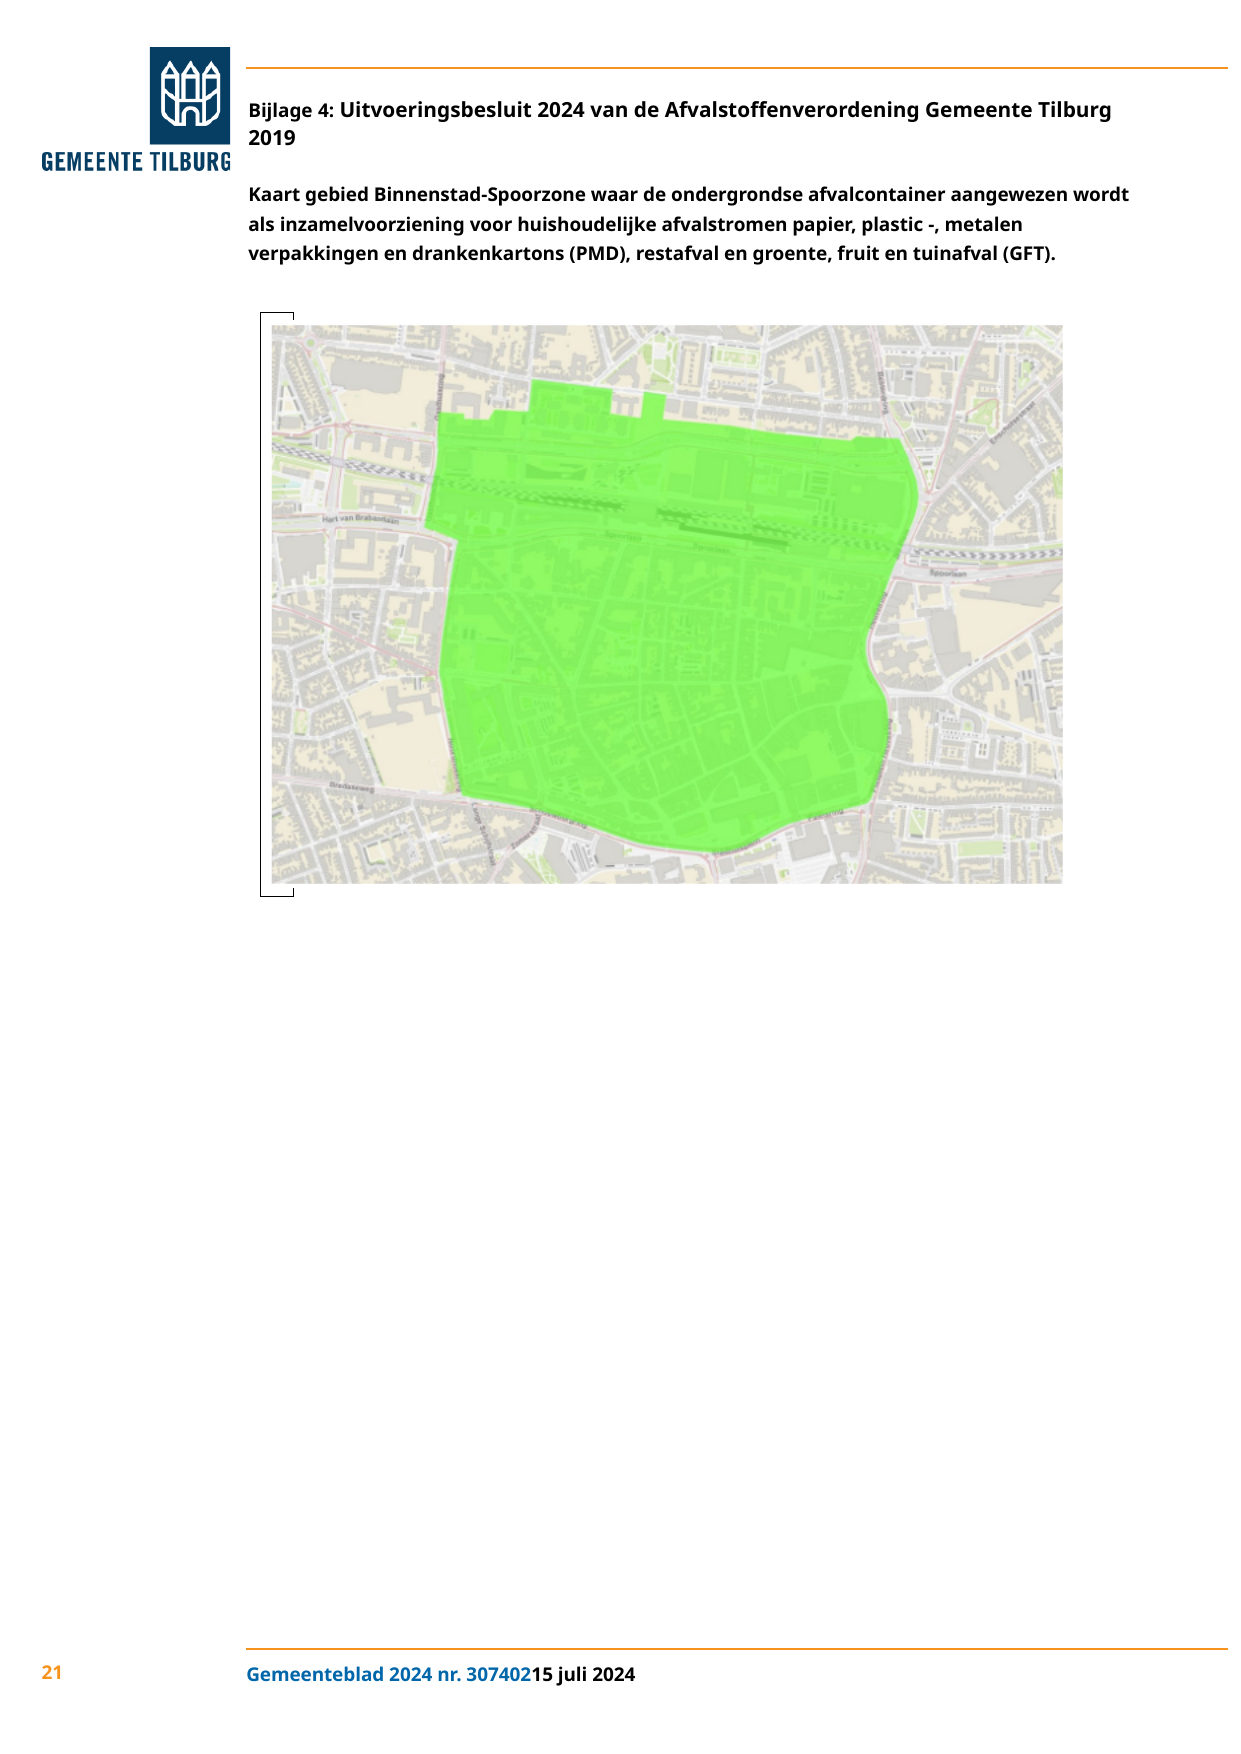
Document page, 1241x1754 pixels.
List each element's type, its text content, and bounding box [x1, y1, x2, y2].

picture [268, 320, 1067, 888]
text Kaart gebied Binnenstad-Spoorzone waar de ondergrondse afvalcontainer aangewezen wordt als inzamelvoorziening voor huishoudelijke afvalstromen papier, plastic -, metalen verpakkingen en drankenkartons (PMD), restafval en groente, fruit en tuinafval (GFT). [248, 181, 1152, 266]
picture [41, 47, 231, 172]
text Bijlage 4: Uitvoeringsbesluit 2024 van de Afvalstoffenverordening Gemeente Tilburg 2019 [248, 95, 1152, 152]
